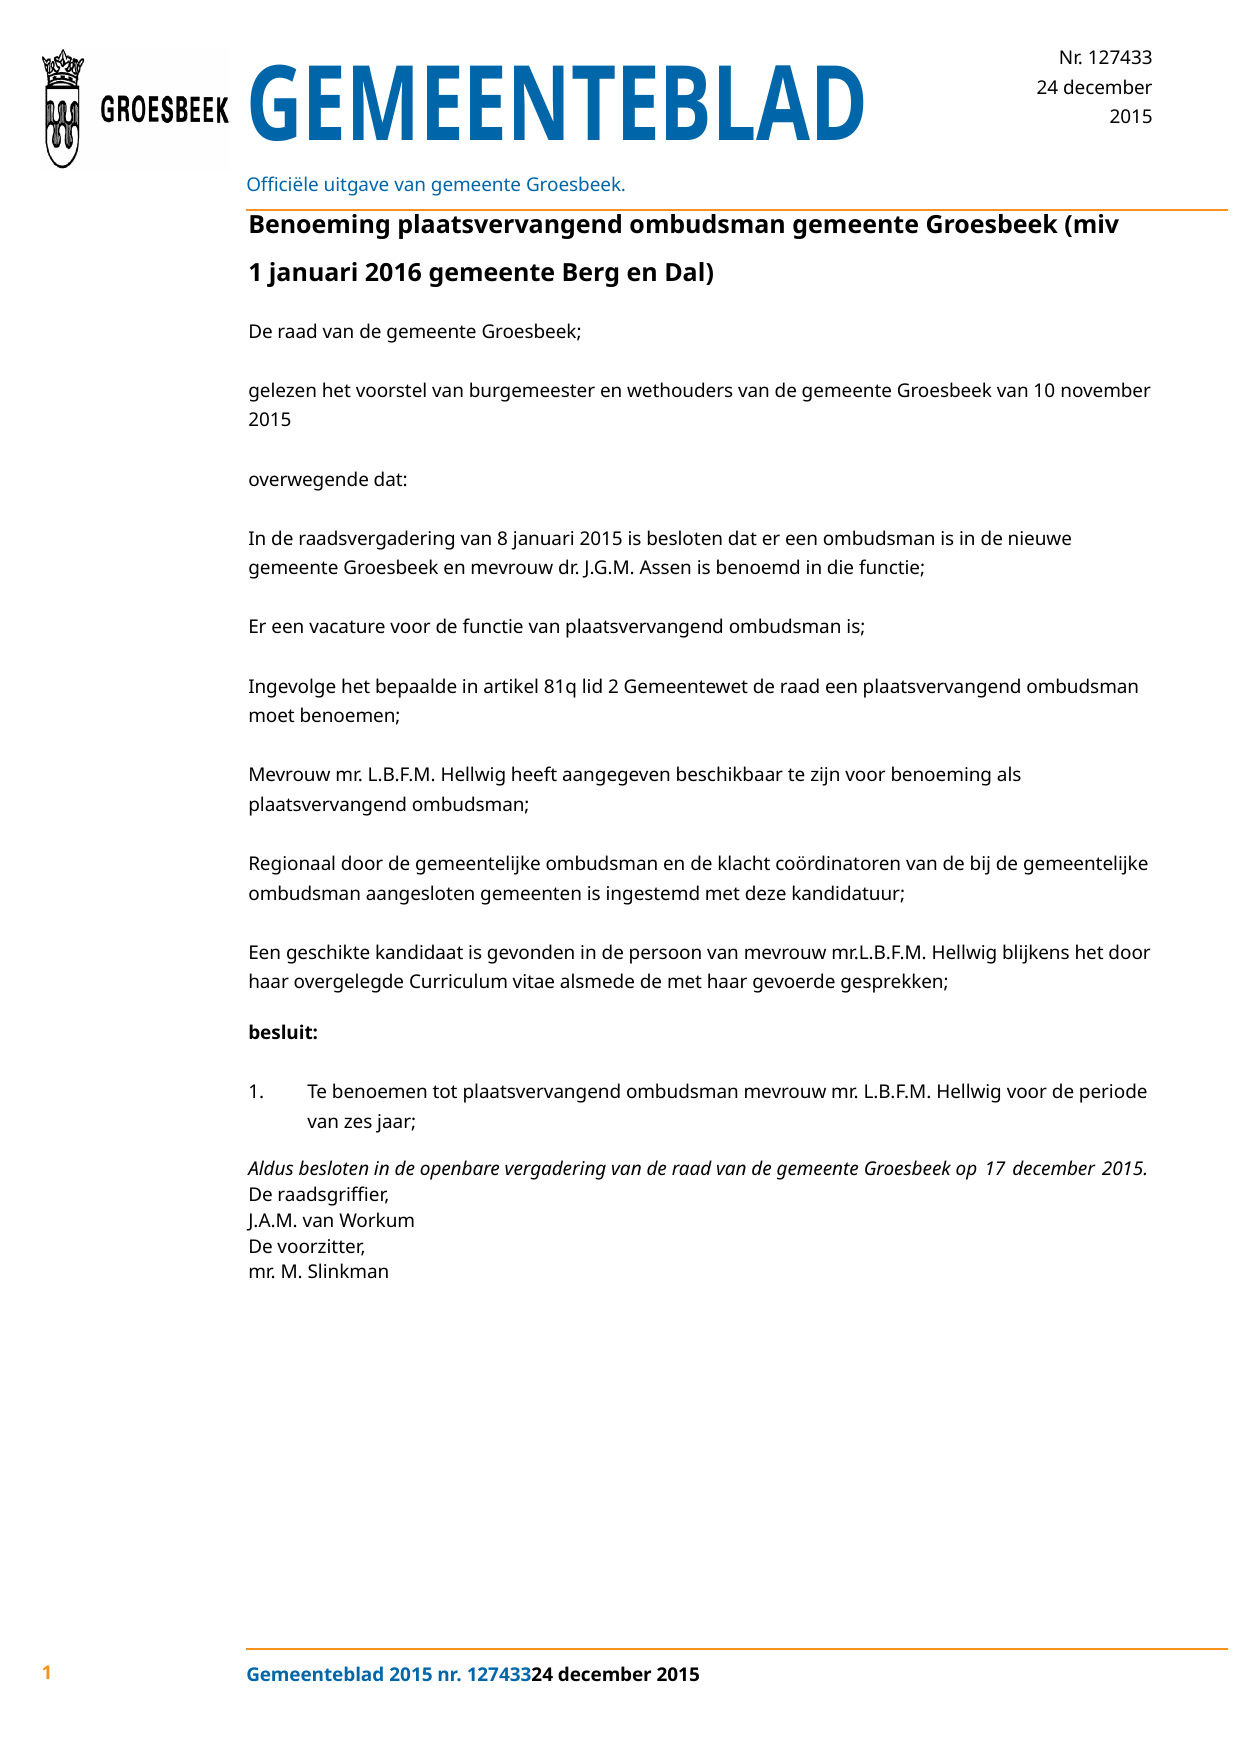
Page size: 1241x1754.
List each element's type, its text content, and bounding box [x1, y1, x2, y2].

text Er een vacature voor de functie van plaatsvervangend ombudsman is; [248, 614, 1152, 639]
text J.A.M. van Workum [248, 1207, 1152, 1233]
text Regionaal door de gemeentelijke ombudsman en de klacht coördinatoren van de bij de gemeentelijke ombudsman aangesloten gemeenten is ingestemd met deze kandidatuur; [248, 850, 1152, 906]
list Te benoemen tot plaatsvervangend ombudsman mevrouw mr. L.B.F.M. Hellwig voor de periode van zes jaar; [248, 1078, 1152, 1133]
text In de raadsvergadering van 8 januari 2015 is besloten dat er een ombudsman is in de nieuwe gemeente Groesbeek en mevrouw dr. J.G.M. Assen is benoemd in die functie; [248, 525, 1152, 580]
text Benoeming plaatsvervangend ombudsman gemeente Groesbeek (miv 1 januari 2016 gemeente Berg en Dal) [248, 211, 1152, 288]
text Aldus besloten in de openbare vergadering van de raad van de gemeente Groesbeek op 17 december 2015. [248, 1156, 1152, 1181]
text Een geschikte kandidaat is gevonden in de persoon van mevrouw mr.L.B.F.M. Hellwig blijkens het door haar overgelegde Curriculum vitae alsmede de met haar gevoerde gesprekken; [248, 939, 1152, 994]
text overwegende dat: [248, 466, 1152, 492]
text mr. M. Slinkman [248, 1258, 1152, 1284]
text De raad van de gemeente Groesbeek; [248, 318, 1152, 344]
text Mevrouw mr. L.B.F.M. Hellwig heeft aangegeven beschikbaar te zijn voor benoeming als plaatsvervangend ombudsman; [248, 762, 1152, 817]
text besluit: [248, 1019, 1152, 1045]
text gelezen het voorstel van burgemeester en wethouders van de gemeente Groesbeek van 10 november 2015 [248, 377, 1152, 432]
text De raadsgriffier, [248, 1181, 1152, 1207]
text Ingevolge het bepaalde in artikel 81q lid 2 Gemeentewet de raad een plaatsvervangend ombudsman moet benoemen; [248, 673, 1152, 728]
picture [41, 47, 231, 172]
text De voorzitter, [248, 1233, 1152, 1258]
